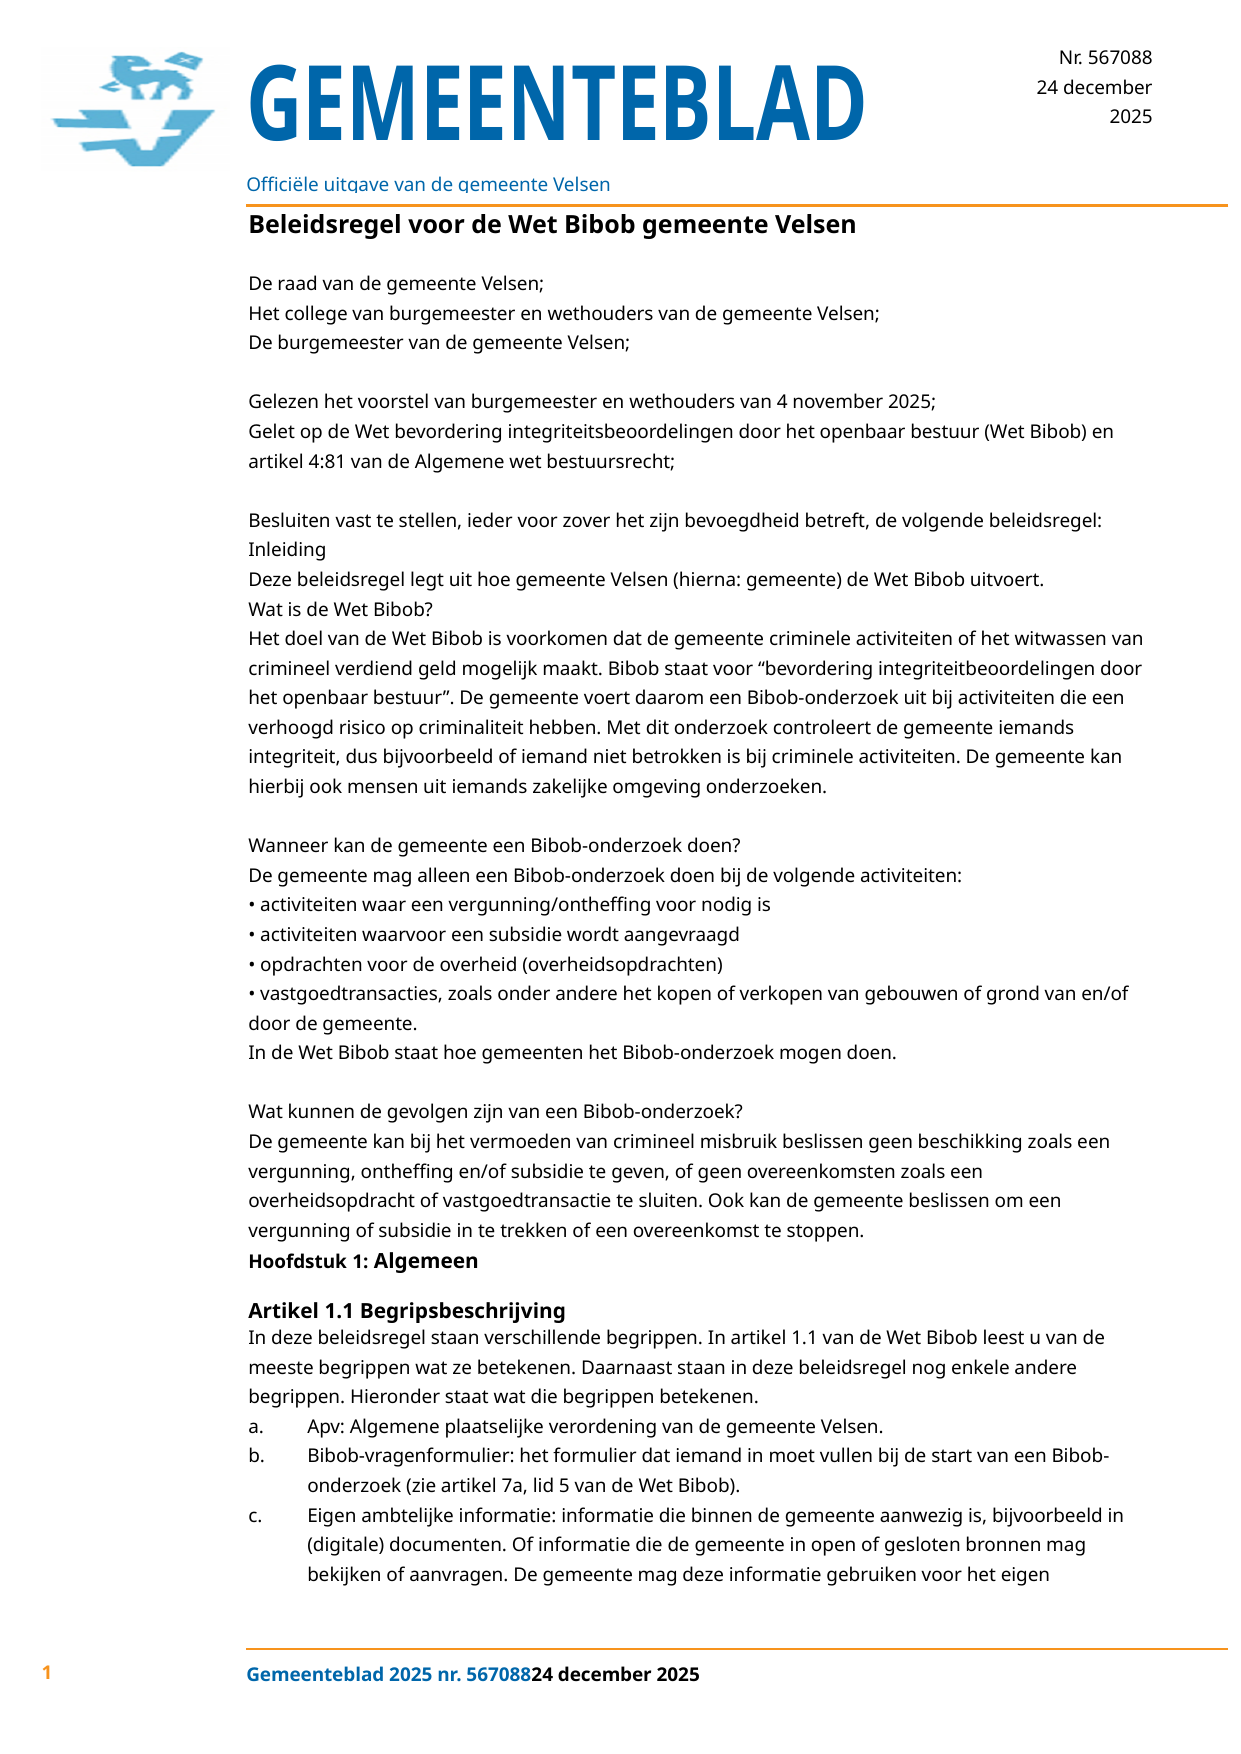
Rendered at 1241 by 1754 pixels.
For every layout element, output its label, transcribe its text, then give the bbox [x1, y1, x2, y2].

text Wat kunnen de gevolgen zijn van een Bibob-onderzoek? [248, 1099, 1152, 1124]
text De gemeente kan bij het vermoeden van crimineel misbruik beslissen geen beschikking zoals een vergunning, ontheffing en/of subsidie te geven, of geen overeenkomsten zoals een overheidsopdracht of vastgoedtransactie te sluiten. Ook kan de gemeente beslissen om een vergunning of subsidie in te trekken of een overeenkomst te stoppen. [248, 1128, 1152, 1243]
list Apv: Algemene plaatselijke verordening van de gemeente Velsen. [248, 1413, 1152, 1439]
text De raad van de gemeente Velsen; [248, 270, 1152, 296]
list Bibob-vragenformulier: het formulier dat iemand in moet vullen bij de start van een Bibob-onderzoek (zie artikel 7a, lid 5 van de Wet Bibob). [248, 1443, 1152, 1498]
text Beleidsregel voor de Wet Bibob gemeente Velsen [248, 207, 1152, 241]
text Besluiten vast te stellen, ieder voor zover het zijn bevoegdheid betreft, de volgende beleidsregel: [248, 507, 1152, 533]
text Gelet op de Wet bevordering integriteitsbeoordelingen door het openbaar bestuur (Wet Bibob) en artikel 4:81 van de Algemene wet bestuursrecht; [248, 418, 1152, 473]
text Deze beleidsregel legt uit hoe gemeente Velsen (hierna: gemeente) de Wet Bibob uitvoert. [248, 566, 1152, 592]
picture [41, 47, 231, 172]
text De gemeente mag alleen een Bibob-onderzoek doen bij de volgende activiteiten: [248, 862, 1152, 888]
text Hoofdstuk 1: Algemeen [248, 1247, 1152, 1275]
text Wanneer kan de gemeente een Bibob-onderzoek doen? [248, 832, 1152, 858]
text In deze beleidsregel staan verschillende begrippen. In artikel 1.1 van de Wet Bibob leest u van de meeste begrippen wat ze betekenen. Daarnaast staan in deze beleidsregel nog enkele andere begrippen. Hieronder staat wat die begrippen betekenen. [248, 1324, 1152, 1409]
text • vastgoedtransacties, zoals onder andere het kopen of verkopen van gebouwen of grond van en/of door de gemeente. [248, 980, 1152, 1036]
text De burgemeester van de gemeente Velsen; [248, 329, 1152, 355]
text Gelezen het voorstel van burgemeester en wethouders van 4 november 2025; [248, 389, 1152, 414]
text • opdrachten voor de overheid (overheidsopdrachten) [248, 951, 1152, 976]
list Eigen ambtelijke informatie: informatie die binnen de gemeente aanwezig is, bijvoorbeeld in (digitale) documenten. Of informatie die de gemeente in open of gesloten bronnen mag bekijken of aanvragen. De gemeente mag deze informatie gebruiken voor het eigen [248, 1502, 1152, 1587]
text In de Wet Bibob staat hoe gemeenten het Bibob-onderzoek mogen doen. [248, 1039, 1152, 1065]
text • activiteiten waar een vergunning/ontheffing voor nodig is [248, 892, 1152, 917]
text Het college van burgemeester en wethouders van de gemeente Velsen; [248, 300, 1152, 326]
text Het doel van de Wet Bibob is voorkomen dat de gemeente criminele activiteiten of het witwassen van crimineel verdiend geld mogelijk maakt. Bibob staat voor “bevordering integriteitbeoordelingen door het openbaar bestuur”. De gemeente voert daarom een Bibob-onderzoek uit bij activiteiten die een verhoogd risico op criminaliteit hebben. Met dit onderzoek controleert de gemeente iemands integriteit, dus bijvoorbeeld of iemand niet betrokken is bij criminele activiteiten. De gemeente kan hierbij ook mensen uit iemands zakelijke omgeving onderzoeken. [248, 625, 1152, 799]
text • activiteiten waarvoor een subsidie wordt aangevraagd [248, 921, 1152, 947]
text Artikel 1.1 Begripsbeschrijving [248, 1296, 1152, 1324]
text Inleiding [248, 537, 1152, 562]
text Wat is de Wet Bibob? [248, 596, 1152, 621]
